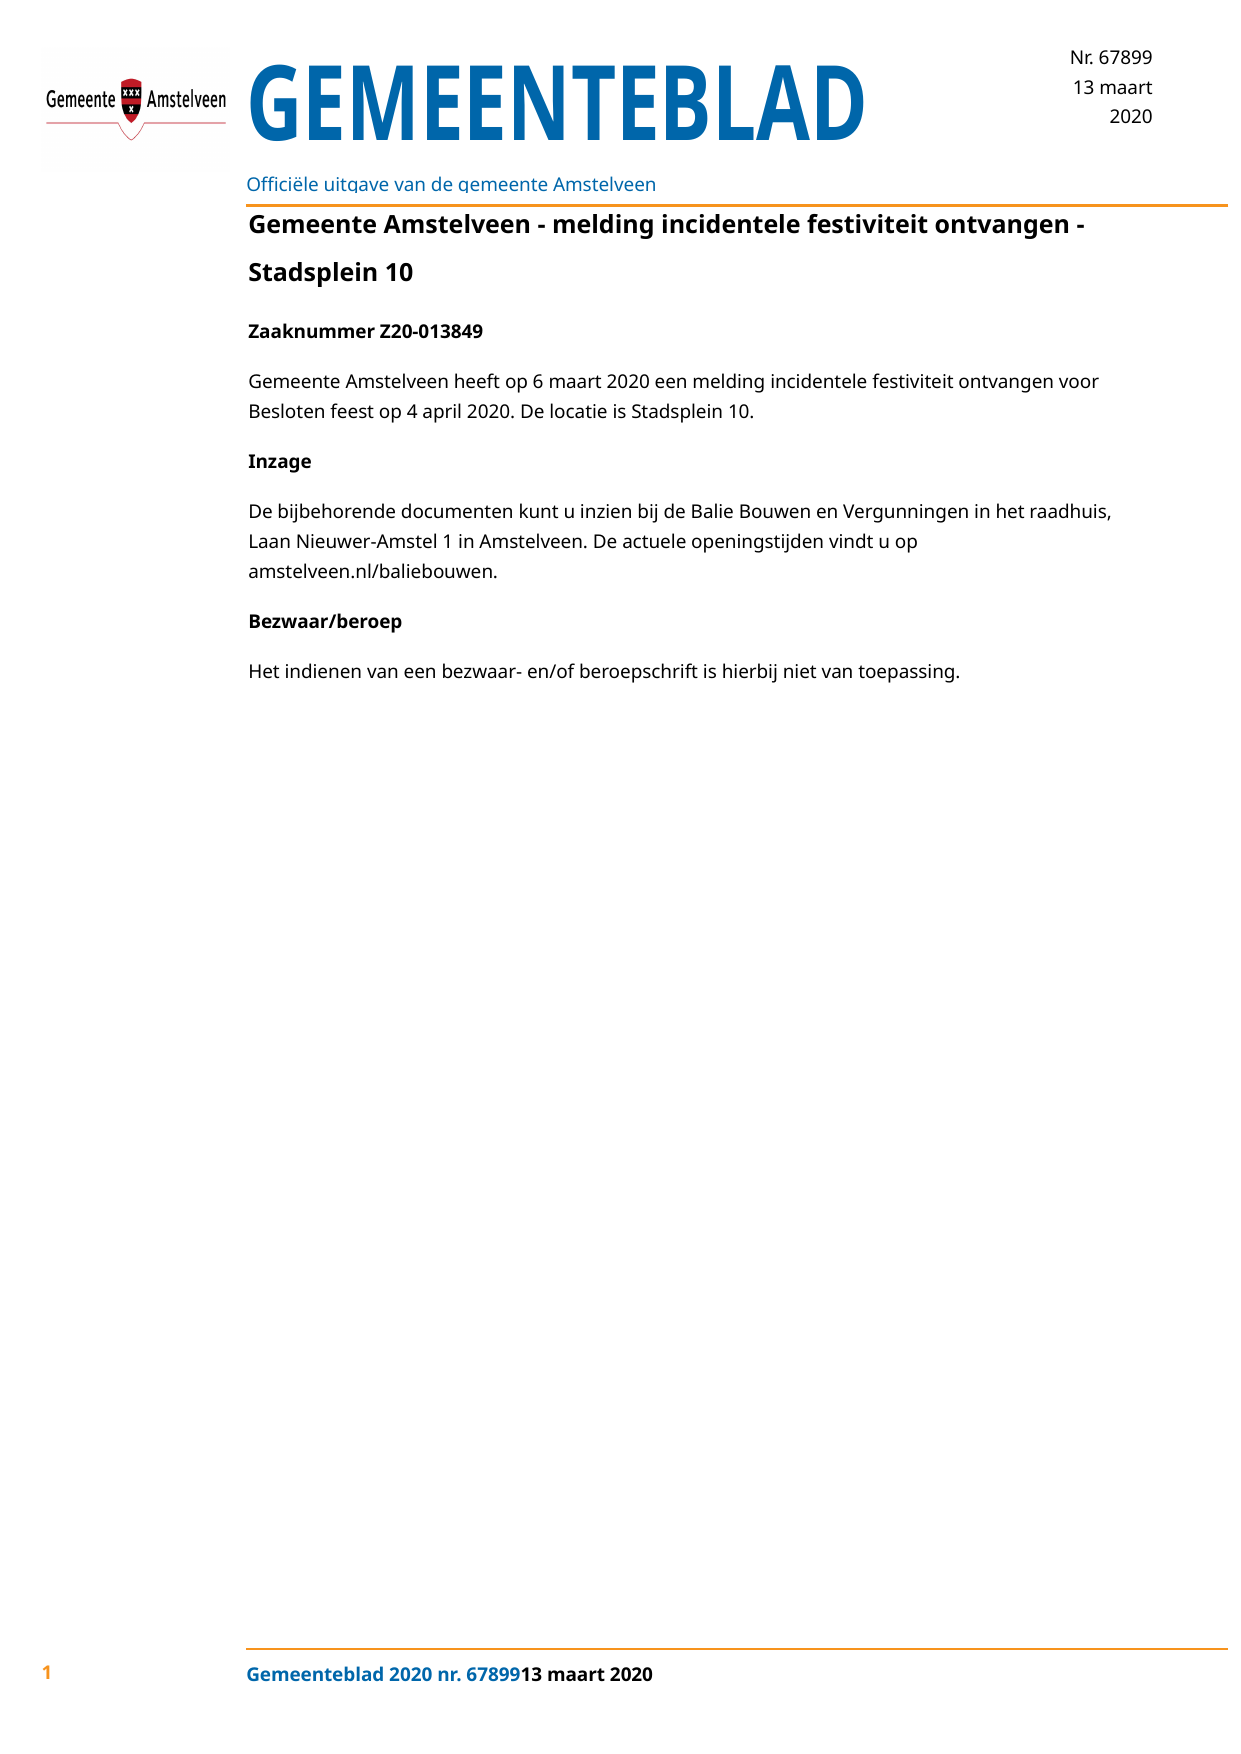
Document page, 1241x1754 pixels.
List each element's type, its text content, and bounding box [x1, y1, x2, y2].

picture [41, 47, 231, 172]
text Gemeente Amstelveen - melding incidentele festiviteit ontvangen - Stadsplein 10 [248, 207, 1152, 288]
text Inzage [248, 448, 1152, 474]
text Zaaknummer Z20-013849 [248, 318, 1152, 344]
text De bijbehorende documenten kunt u inzien bij de Balie Bouwen en Vergunningen in het raadhuis, Laan Nieuwer-Amstel 1 in Amstelveen. De actuele openingstijden vindt u op amstelveen.nl/baliebouwen. [248, 499, 1152, 584]
text Bezwaar/beroep [248, 608, 1152, 634]
text Het indienen van een bezwaar- en/of beroepschrift is hierbij niet van toepassing. [248, 659, 1152, 684]
text Gemeente Amstelveen heeft op 6 maart 2020 een melding incidentele festiviteit ontvangen voor Besloten feest op 4 april 2020. De locatie is Stadsplein 10. [248, 368, 1152, 424]
